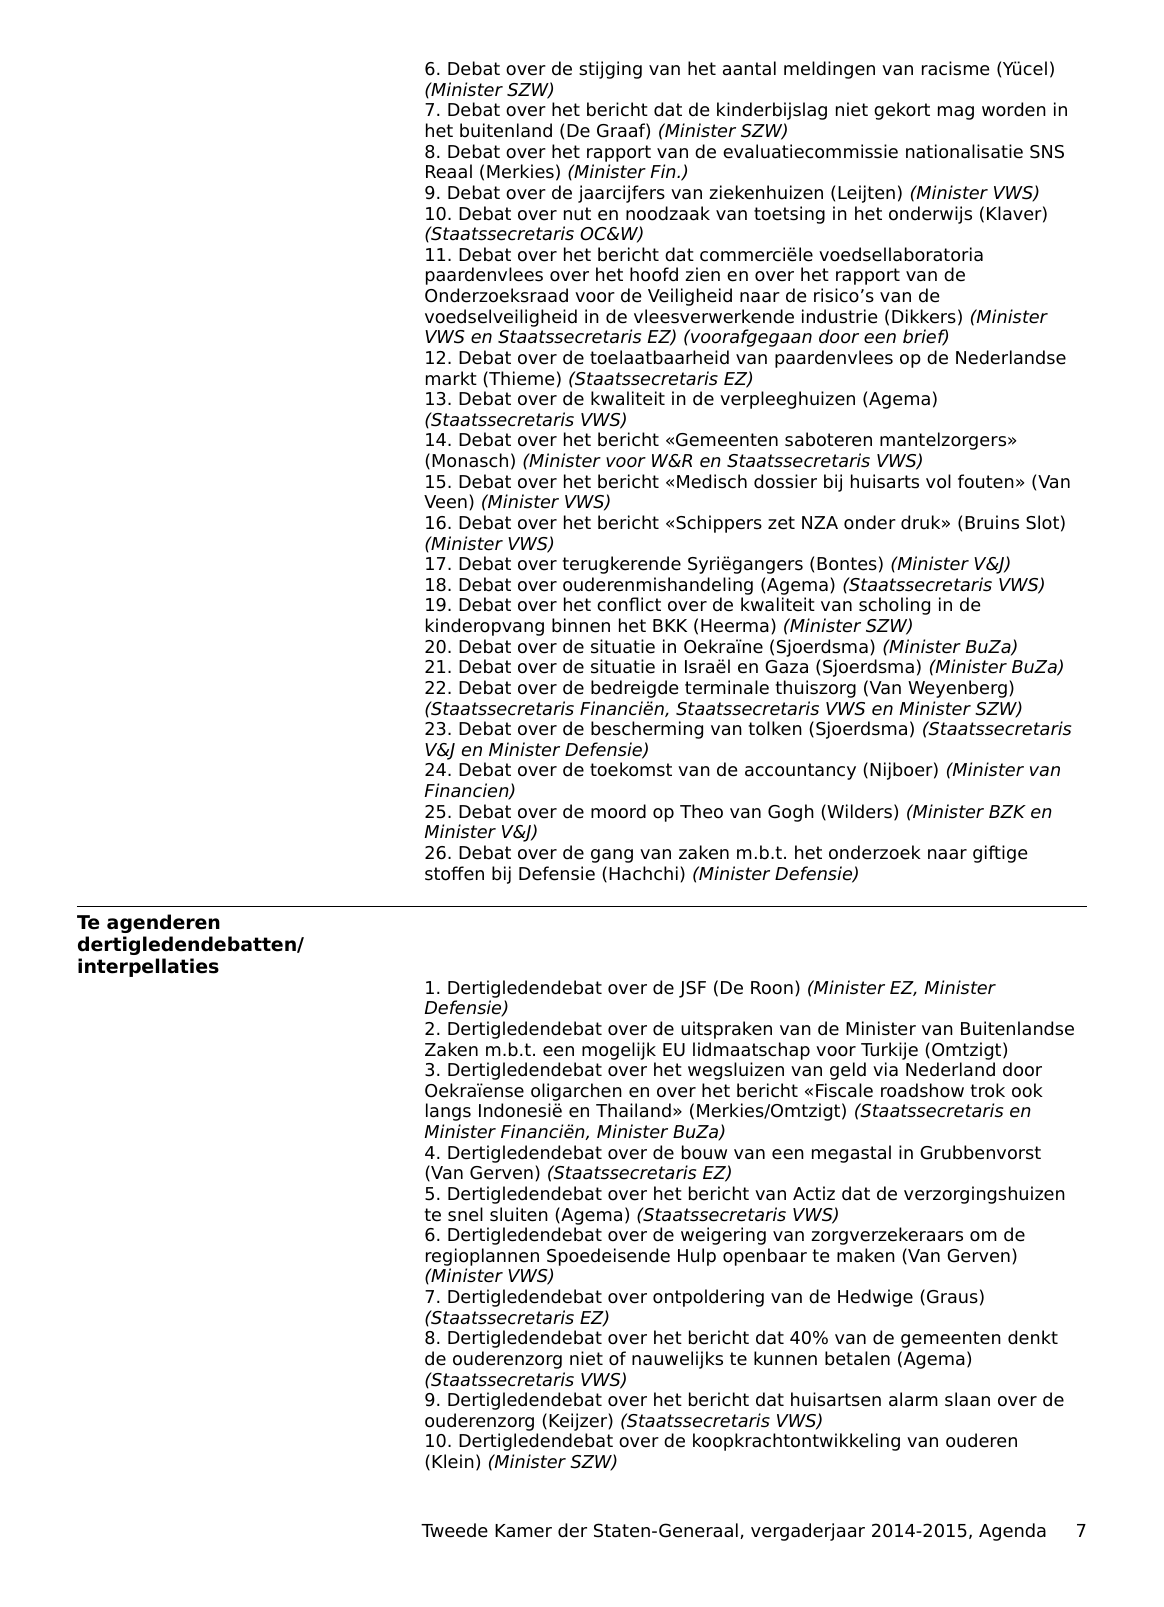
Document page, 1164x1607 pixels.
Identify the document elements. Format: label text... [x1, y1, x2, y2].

table_cell [401, 183, 418, 203]
table_cell 2. Dertigledendebat over de uitspraken van de Minister van Buitenlandse Zaken m.b.t. een mogelijk EU lidmaatschap voor Turkije (Omtzigt) [418, 1019, 1087, 1060]
table_cell [77, 430, 401, 472]
table_cell [77, 513, 401, 554]
table_cell [77, 142, 401, 183]
table_cell [77, 59, 401, 100]
table_cell 23. Debat over de bescherming van tolken (Sjoerdsma) (Staatssecretaris V&J en Minister Defensie) [418, 719, 1087, 760]
table_cell [401, 1143, 418, 1184]
table_cell [77, 204, 401, 245]
table_cell 25. Debat over de moord op Theo van Gogh (Wilders) (Minister BZK en Minister V&J) [418, 802, 1087, 843]
table_cell [77, 1328, 401, 1390]
table_cell [401, 595, 418, 637]
table_header [401, 907, 418, 978]
table_cell 19. Debat over het conflict over de kwaliteit van scholing in de kinderopvang binnen het BKK (Heerma) (Minister SZW) [418, 595, 1087, 637]
table_cell 12. Debat over de toelaatbaarheid van paardenvlees op de Nederlandse markt (Thieme) (Staatssecretaris EZ) [418, 348, 1087, 389]
table_cell [77, 978, 401, 1019]
table_cell [77, 1143, 401, 1184]
table_cell [77, 1225, 401, 1287]
table_cell [401, 1287, 418, 1328]
table_cell 8. Debat over het rapport van de evaluatiecommissie nationalisatie SNS Reaal (Merkies) (Minister Fin.) [418, 142, 1087, 183]
table_cell [77, 575, 401, 595]
table_cell 24. Debat over de toekomst van de accountancy (Nijboer) (Minister van Financien) [418, 760, 1087, 802]
table_cell 20. Debat over de situatie in Oekraïne (Sjoerdsma) (Minister BuZa) [418, 637, 1087, 657]
table_cell 7. Debat over het bericht dat de kinderbijslag niet gekort mag worden in het buitenland (De Graaf) (Minister SZW) [418, 100, 1087, 142]
table_cell [77, 1060, 401, 1143]
table_cell 18. Debat over ouderenmishandeling (Agema) (Staatssecretaris VWS) [418, 575, 1087, 595]
table_cell 26. Debat over de gang van zaken m.b.t. het onderzoek naar giftige stoffen bij Defensie (Hachchi) (Minister Defensie) [418, 843, 1087, 884]
table_cell [401, 554, 418, 575]
table_cell [77, 595, 401, 637]
table_cell 16. Debat over het bericht «Schippers zet NZA onder druk» (Bruins Slot) (Minister VWS) [418, 513, 1087, 554]
table_cell [401, 1328, 418, 1390]
table_cell [401, 513, 418, 554]
table_cell [77, 719, 401, 760]
table_cell [77, 1184, 401, 1225]
table_cell [401, 802, 418, 843]
table_cell 10. Dertigledendebat over de koopkrachtontwikkeling van ouderen (Klein) (Minister SZW) [418, 1431, 1087, 1473]
table_header [418, 907, 1087, 978]
table_cell [401, 100, 418, 142]
table_cell [77, 1431, 401, 1473]
table_cell [401, 348, 418, 389]
table_cell [77, 802, 401, 843]
table_cell [77, 843, 401, 884]
table_cell [401, 1184, 418, 1225]
table_cell [401, 678, 418, 719]
table_cell [77, 348, 401, 389]
table_cell [77, 678, 401, 719]
table_cell 5. Dertigledendebat over het bericht van Actiz dat de verzorgingshuizen te snel sluiten (Agema) (Staatssecretaris VWS) [418, 1184, 1087, 1225]
table_cell [401, 472, 418, 513]
table_cell [401, 1060, 418, 1143]
table_cell 7. Dertigledendebat over ontpoldering van de Hedwige (Graus) (Staatssecretaris EZ) [418, 1287, 1087, 1328]
table_cell [401, 430, 418, 472]
table_cell 6. Dertigledendebat over de weigering van zorgverzekeraars om de regioplannen Spoedeisende Hulp openbaar te maken (Van Gerven) (Minister VWS) [418, 1225, 1087, 1287]
table_cell [401, 142, 418, 183]
table_cell [401, 637, 418, 657]
table_cell [77, 657, 401, 678]
table_cell [77, 637, 401, 657]
table_cell 15. Debat over het bericht «Medisch dossier bij huisarts vol fouten» (Van Veen) (Minister VWS) [418, 472, 1087, 513]
table_cell [77, 1287, 401, 1328]
table_cell 21. Debat over de situatie in Israël en Gaza (Sjoerdsma) (Minister BuZa) [418, 657, 1087, 678]
table_cell [401, 575, 418, 595]
table_cell 3. Dertigledendebat over het wegsluizen van geld via Nederland door Oekraïense oligarchen en over het bericht «Fiscale roadshow trok ook langs Indonesië en Thailand» (Merkies/Omtzigt) (Staatssecretaris en Minister Financiën, Minister BuZa) [418, 1060, 1087, 1143]
table_cell 6. Debat over de stijging van het aantal meldingen van racisme (Yücel) (Minister SZW) [418, 59, 1087, 100]
table_cell [401, 760, 418, 802]
table_cell [77, 472, 401, 513]
table_cell 10. Debat over nut en noodzaak van toetsing in het onderwijs (Klaver) (Staatssecretaris OC&W) [418, 204, 1087, 245]
table_cell [401, 389, 418, 430]
table_cell [401, 657, 418, 678]
table_cell [401, 59, 418, 100]
table_cell [77, 245, 401, 348]
table_cell 11. Debat over het bericht dat commerciële voedsellaboratoria paardenvlees over het hoofd zien en over het rapport van de Onderzoeksraad voor de Veiligheid naar de risico’s van de voedselveiligheid in de vleesverwerkende industrie (Dikkers) (Minister VWS en Staatssecretaris EZ) (voorafgegaan door een brief) [418, 245, 1087, 348]
table_header Te agenderen dertigledendebatten/ interpellaties [77, 907, 401, 978]
table_cell [401, 1225, 418, 1287]
table_cell 9. Dertigledendebat over het bericht dat huisartsen alarm slaan over de ouderenzorg (Keijzer) (Staatssecretaris VWS) [418, 1390, 1087, 1431]
table_cell 22. Debat over de bedreigde terminale thuiszorg (Van Weyenberg) (Staatssecretaris Financiën, Staatssecretaris VWS en Minister SZW) [418, 678, 1087, 719]
table_cell [77, 1019, 401, 1060]
table_cell [77, 389, 401, 430]
table_cell 4. Dertigledendebat over de bouw van een megastal in Grubbenvorst (Van Gerven) (Staatssecretaris EZ) [418, 1143, 1087, 1184]
table_cell 13. Debat over de kwaliteit in de verpleeghuizen (Agema) (Staatssecretaris VWS) [418, 389, 1087, 430]
table_cell [77, 183, 401, 203]
table_cell [401, 1019, 418, 1060]
table_cell 8. Dertigledendebat over het bericht dat 40% van de gemeenten denkt de ouderenzorg niet of nauwelijks te kunnen betalen (Agema) (Staatssecretaris VWS) [418, 1328, 1087, 1390]
table_cell [77, 554, 401, 575]
table_cell [77, 100, 401, 142]
table_cell [77, 1390, 401, 1431]
table_cell 1. Dertigledendebat over de JSF (De Roon) (Minister EZ, Minister Defensie) [418, 978, 1087, 1019]
table_cell [401, 245, 418, 348]
table_cell [401, 1431, 418, 1473]
table_cell 14. Debat over het bericht «Gemeenten saboteren mantelzorgers» (Monasch) (Minister voor W&R en Staatssecretaris VWS) [418, 430, 1087, 472]
table_cell [401, 843, 418, 884]
table_cell [401, 204, 418, 245]
table_cell [401, 719, 418, 760]
table_cell 9. Debat over de jaarcijfers van ziekenhuizen (Leijten) (Minister VWS) [418, 183, 1087, 203]
table_cell [401, 978, 418, 1019]
table_cell [77, 760, 401, 802]
table_cell [401, 1390, 418, 1431]
table_cell 17. Debat over terugkerende Syriëgangers (Bontes) (Minister V&J) [418, 554, 1087, 575]
